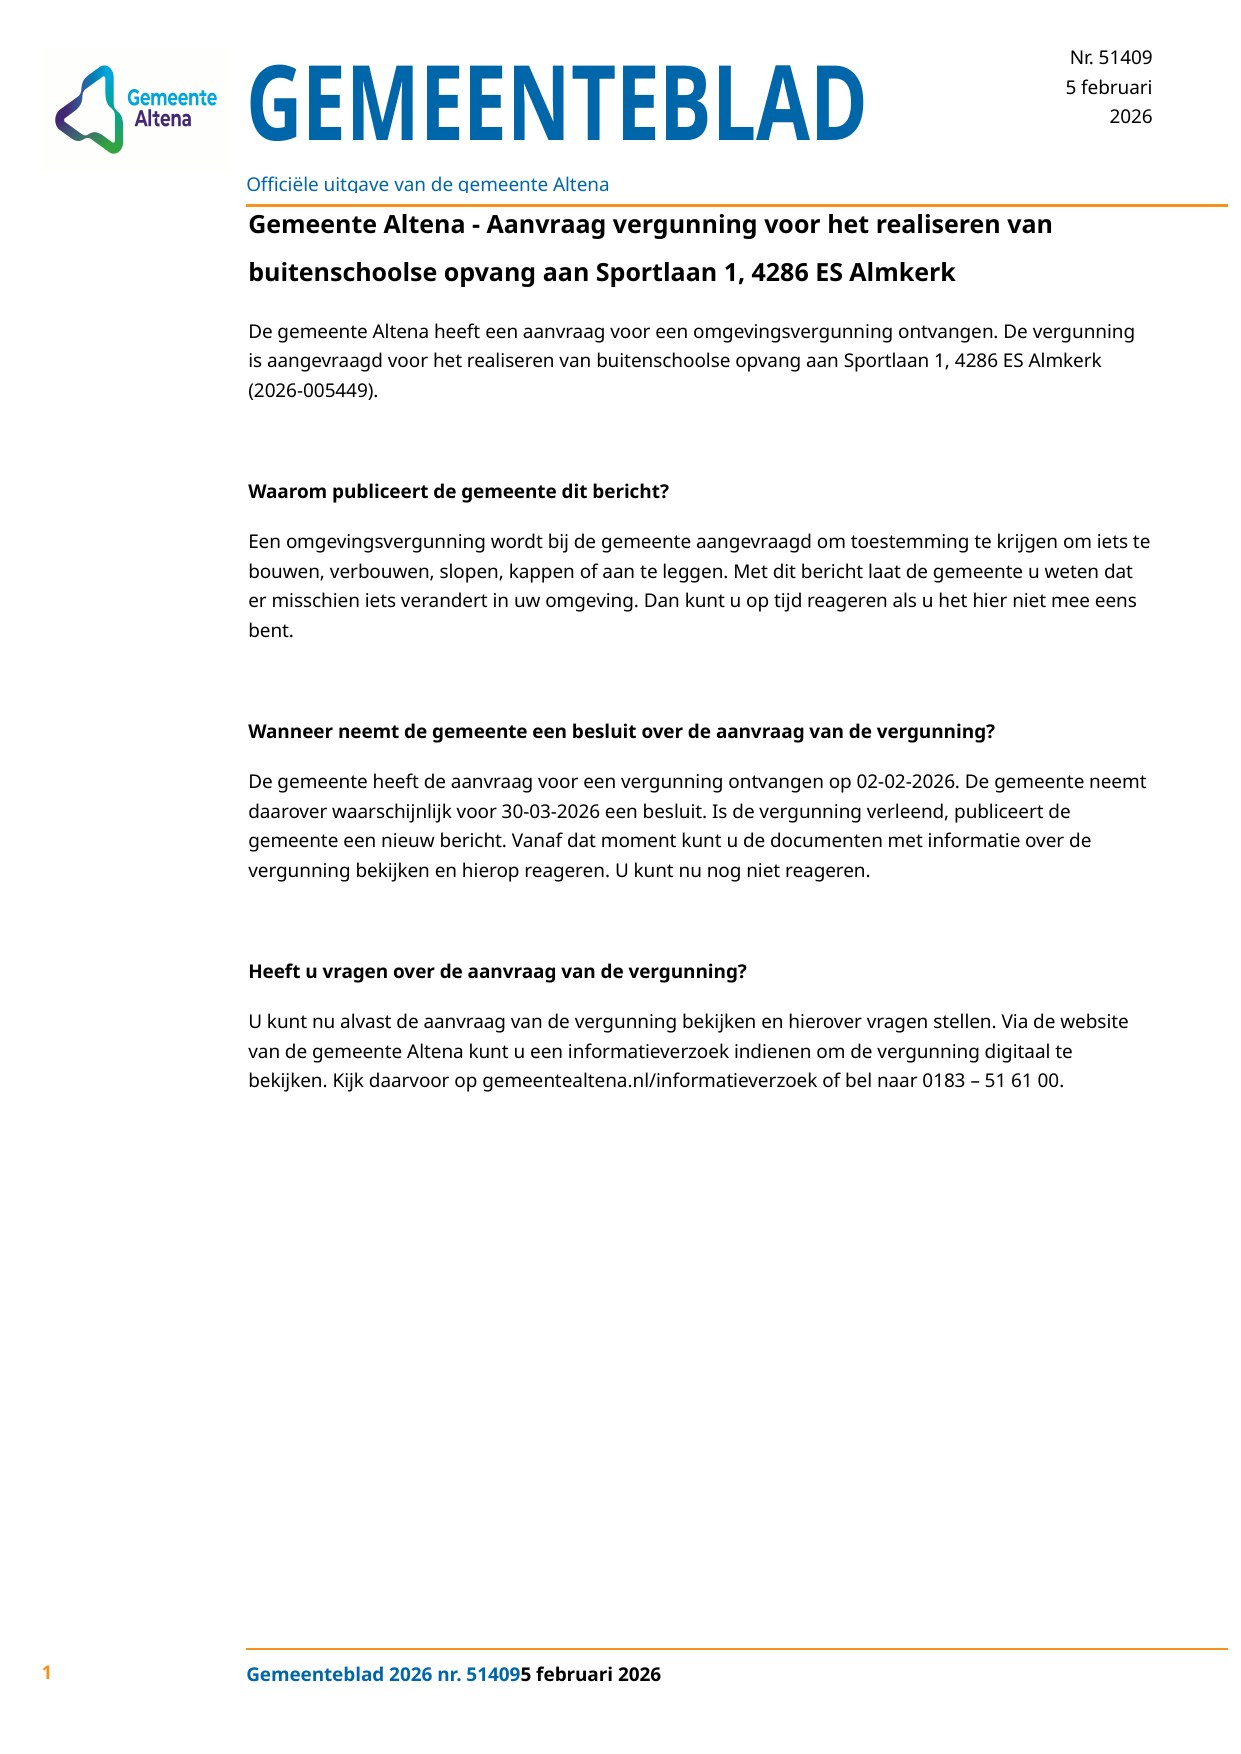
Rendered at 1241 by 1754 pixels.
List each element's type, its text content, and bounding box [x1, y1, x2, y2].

text Gemeente Altena - Aanvraag vergunning voor het realiseren van buitenschoolse opvang aan Sportlaan 1, 4286 ES Almkerk [248, 207, 1152, 288]
text Een omgevingsvergunning wordt bij de gemeente aangevraagd om toestemming te krijgen om iets te bouwen, verbouwen, slopen, kappen of aan te leggen. Met dit bericht laat de gemeente u weten dat er misschien iets verandert in uw omgeving. Dan kunt u op tijd reageren als u het hier niet mee eens bent. [248, 528, 1152, 643]
text De gemeente heeft de aanvraag voor een vergunning ontvangen op 02-02-2026. De gemeente neemt daarover waarschijnlijk voor 30-03-2026 een besluit. Is de vergunning verleend, publiceert de gemeente een nieuw bericht. Vanaf dat moment kunt u de documenten met informatie over de vergunning bekijken en hierop reageren. U kunt nu nog niet reageren. [248, 768, 1152, 883]
text Heeft u vragen over de aanvraag van de vergunning? [248, 958, 1152, 984]
text U kunt nu alvast de aanvraag van de vergunning bekijken en hierover vragen stellen. Via de website van de gemeente Altena kunt u een informatieverzoek indienen om de vergunning digitaal te bekijken. Kijk daarvoor op gemeentealtena.nl/informatieverzoek of bel naar 0183 – 51 61 00. [248, 1008, 1152, 1093]
picture [41, 47, 231, 172]
text Wanneer neemt de gemeente een besluit over de aanvraag van de vergunning? [248, 718, 1152, 744]
text De gemeente Altena heeft een aanvraag voor een omgevingsvergunning ontvangen. De vergunning is aangevraagd voor het realiseren van buitenschoolse opvang aan Sportlaan 1, 4286 ES Almkerk (2026-005449). [248, 318, 1152, 403]
text Waarom publiceert de gemeente dit bericht? [248, 478, 1152, 504]
